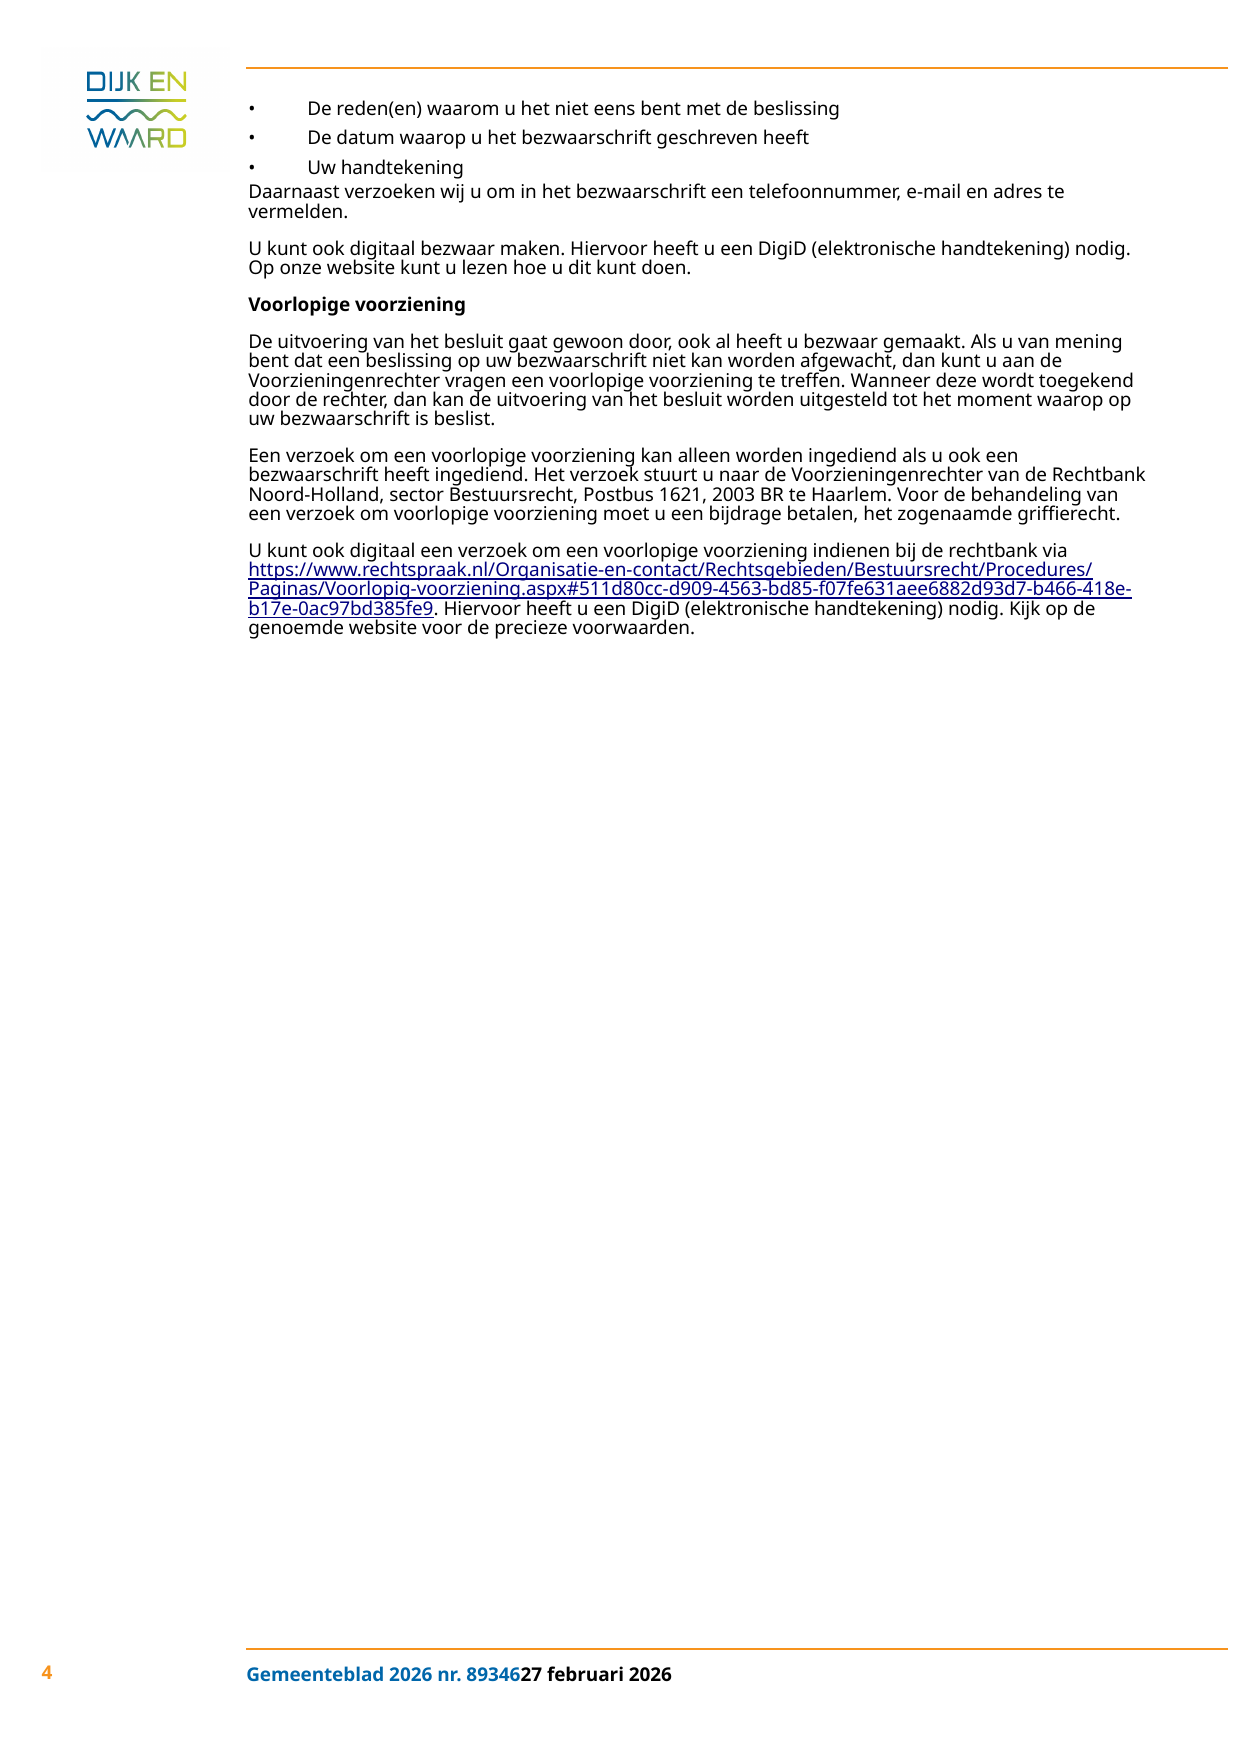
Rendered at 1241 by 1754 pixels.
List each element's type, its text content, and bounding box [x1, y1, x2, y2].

text Daarnaast verzoeken wij u om in het bezwaarschrift een telefoonnummer, e-mail en adres te vermelden. [248, 183, 1152, 222]
text Een verzoek om een voorlopige voorziening kan alleen worden ingediend als u ook een bezwaarschrift heeft ingediend. Het verzoek stuurt u naar de Voorzieningenrechter van de Rechtbank Noord-Holland, sector Bestuursrecht, Postbus 1621, 2003 BR te Haarlem. Voor de behandeling van een verzoek om voorlopige voorziening moet u een bijdrage betalen, het zogenaamde griffierecht. [248, 447, 1152, 524]
picture [41, 47, 231, 172]
list De datum waarop u het bezwaarschrift geschreven heeft [248, 124, 1152, 150]
list Uw handtekening [248, 154, 1152, 180]
list De reden(en) waarom u het niet eens bent met de beslissing [248, 95, 1152, 121]
text U kunt ook digitaal bezwaar maken. Hiervoor heeft u een DigiD (elektronische handtekening) nodig. Op onze website kunt u lezen hoe u dit kunt doen. [248, 240, 1152, 278]
text Voorlopige voorziening [248, 296, 1152, 315]
text De uitvoering van het besluit gaat gewoon door, ook al heeft u bezwaar gemaakt. Als u van mening bent dat een beslissing op uw bezwaarschrift niet kan worden afgewacht, dan kunt u aan de Voorzieningenrechter vragen een voorlopige voorziening te treffen. Wanneer deze wordt toegekend door de rechter, dan kan de uitvoering van het besluit worden uitgesteld tot het moment waarop op uw bezwaarschrift is beslist. [248, 333, 1152, 429]
text U kunt ook digitaal een verzoek om een voorlopige voorziening indienen bij de rechtbank via https://www.rechtspraak.nl/Organisatie-en-contact/Rechtsgebieden/Bestuursrecht/Procedures/Paginas/Voorlopig-voorziening.aspx#511d80cc-d909-4563-bd85-f07fe631aee6882d93d7-b466-418e-b17e-0ac97bd385fe9. Hiervoor heeft u een DigiD (elektronische handtekening) nodig. Kijk op de genoemde website voor de precieze voorwaarden. [248, 542, 1152, 638]
